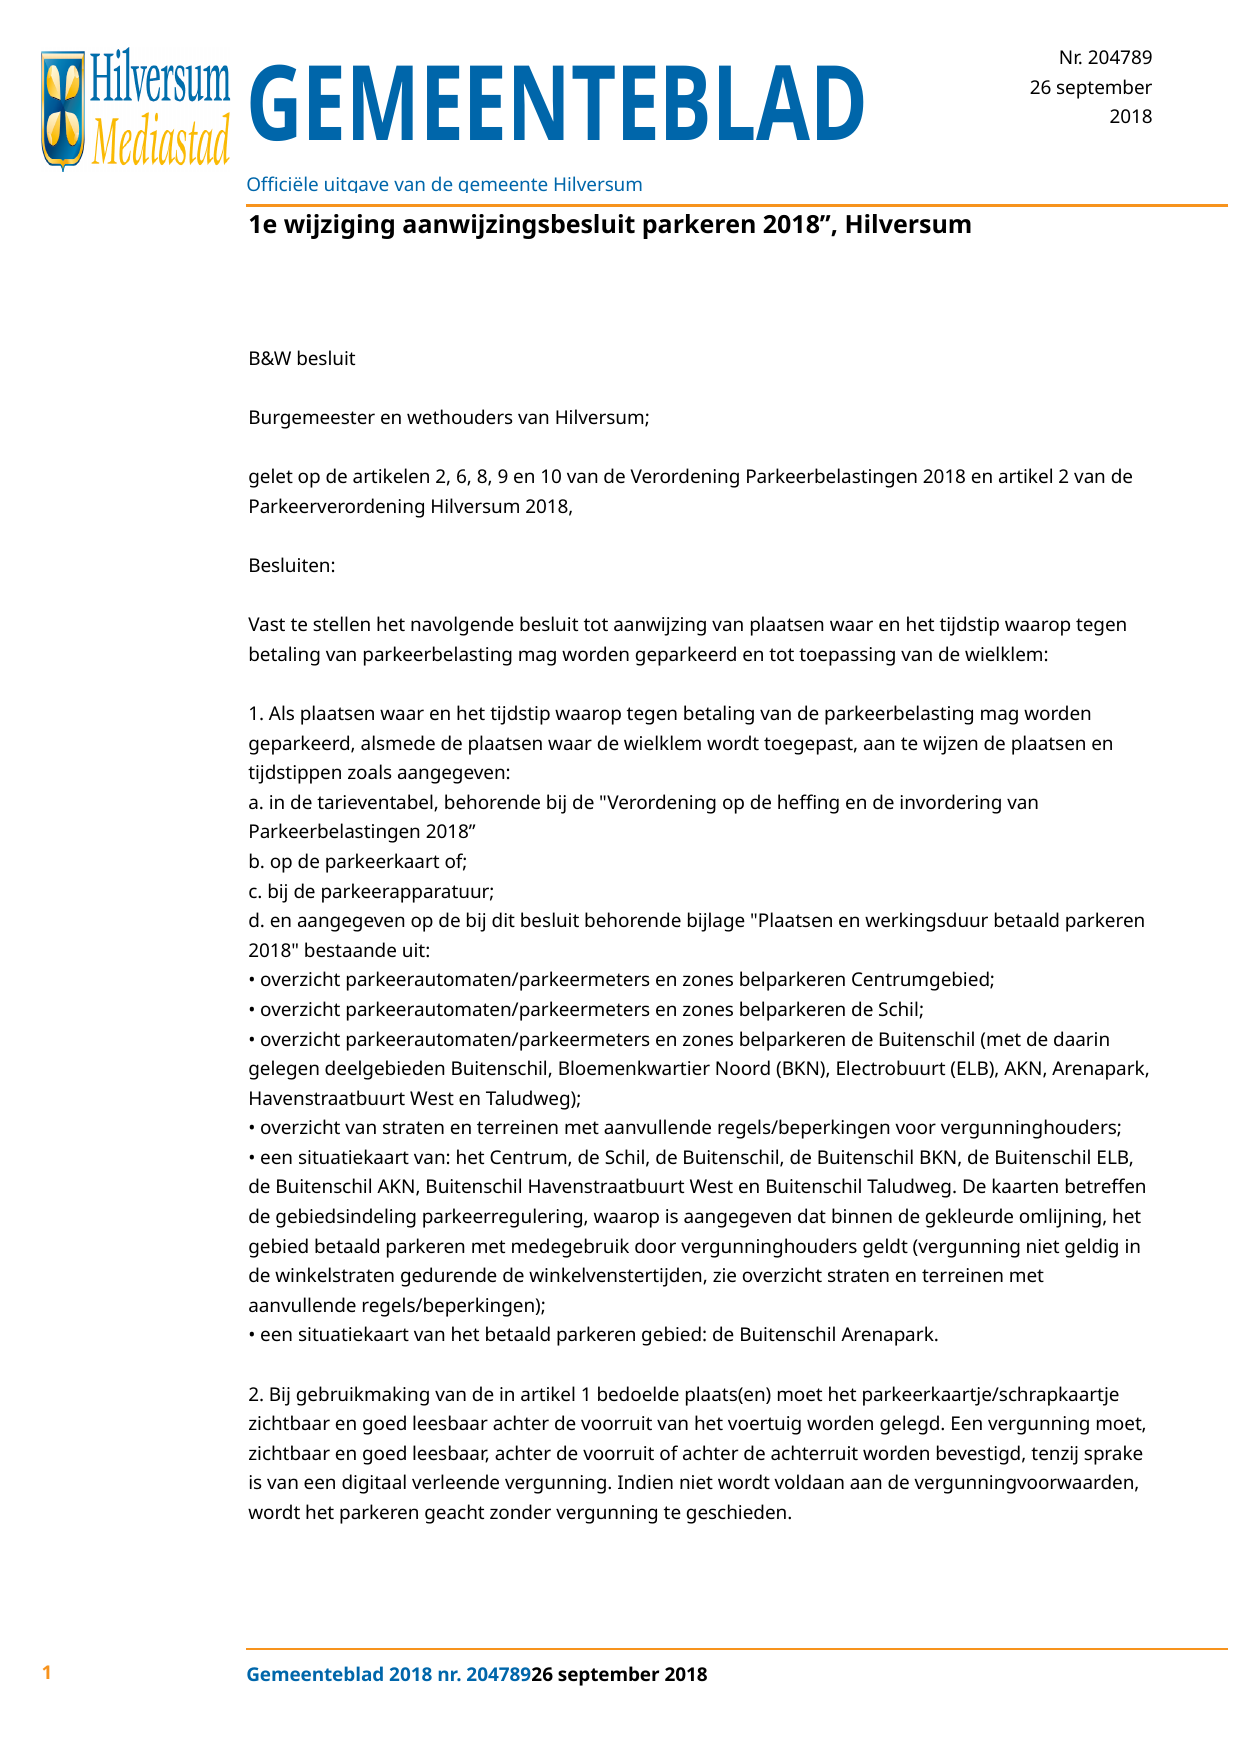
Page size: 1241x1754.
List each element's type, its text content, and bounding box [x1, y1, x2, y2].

text gelet op de artikelen 2, 6, 8, 9 en 10 van de Verordening Parkeerbelastingen 2018 en artikel 2 van de Parkeerverordening Hilversum 2018, [248, 464, 1152, 519]
text 2. Bij gebruikmaking van de in artikel 1 bedoelde plaats(en) moet het parkeerkaartje/schrapkaartje zichtbaar en goed leesbaar achter de voorruit van het voertuig worden gelegd. Een vergunning moet, zichtbaar en goed leesbaar, achter de voorruit of achter de achterruit worden bevestigd, tenzij sprake is van een digitaal verleende vergunning. Indien niet wordt voldaan aan de vergunningvoorwaarden, wordt het parkeren geacht zonder vergunning te geschieden. [248, 1381, 1152, 1525]
text • overzicht van straten en terreinen met aanvullende regels/beperkingen voor vergunninghouders; [248, 1114, 1152, 1140]
text • een situatiekaart van het betaald parkeren gebied: de Buitenschil Arenapark. [248, 1322, 1152, 1347]
text Burgemeester en wethouders van Hilversum; [248, 404, 1152, 430]
picture [41, 47, 231, 172]
text • overzicht parkeerautomaten/parkeermeters en zones belparkeren Centrumgebied; [248, 967, 1152, 992]
text c. bij de parkeerapparatuur; [248, 878, 1152, 903]
text • overzicht parkeerautomaten/parkeermeters en zones belparkeren de Buitenschil (met de daarin gelegen deelgebieden Buitenschil, Bloemenkwartier Noord (BKN), Electrobuurt (ELB), AKN, Arenapark, Havenstraatbuurt West en Taludweg); [248, 1026, 1152, 1111]
text B&W besluit [248, 345, 1152, 371]
text 1e wijziging aanwijzingsbesluit parkeren 2018’’, Hilversum [248, 207, 1152, 241]
text Besluiten: [248, 552, 1152, 578]
text 1. Als plaatsen waar en het tijdstip waarop tegen betaling van de parkeerbelasting mag worden geparkeerd, alsmede de plaatsen waar de wielklem wordt toegepast, aan te wijzen de plaatsen en tijdstippen zoals aangegeven: [248, 700, 1152, 785]
text d. en aangegeven op de bij dit besluit behorende bijlage "Plaatsen en werkingsduur betaald parkeren 2018" bestaande uit: [248, 907, 1152, 963]
text Vast te stellen het navolgende besluit tot aanwijzing van plaatsen waar en het tijdstip waarop tegen betaling van parkeerbelasting mag worden geparkeerd en tot toepassing van de wielklem: [248, 612, 1152, 667]
text a. in de tarieventabel, behorende bij de "Verordening op de heffing en de invordering van Parkeerbelastingen 2018” [248, 789, 1152, 844]
text • een situatiekaart van: het Centrum, de Schil, de Buitenschil, de Buitenschil BKN, de Buitenschil ELB, de Buitenschil AKN, Buitenschil Havenstraatbuurt West en Buitenschil Taludweg. De kaarten betreffen de gebiedsindeling parkeerregulering, waarop is aangegeven dat binnen de gekleurde omlijning, het gebied betaald parkeren met medegebruik door vergunninghouders geldt (vergunning niet geldig in de winkelstraten gedurende de winkelvenstertijden, zie overzicht straten en terreinen met aanvullende regels/beperkingen); [248, 1144, 1152, 1318]
text b. op de parkeerkaart of; [248, 848, 1152, 874]
text • overzicht parkeerautomaten/parkeermeters en zones belparkeren de Schil; [248, 996, 1152, 1022]
